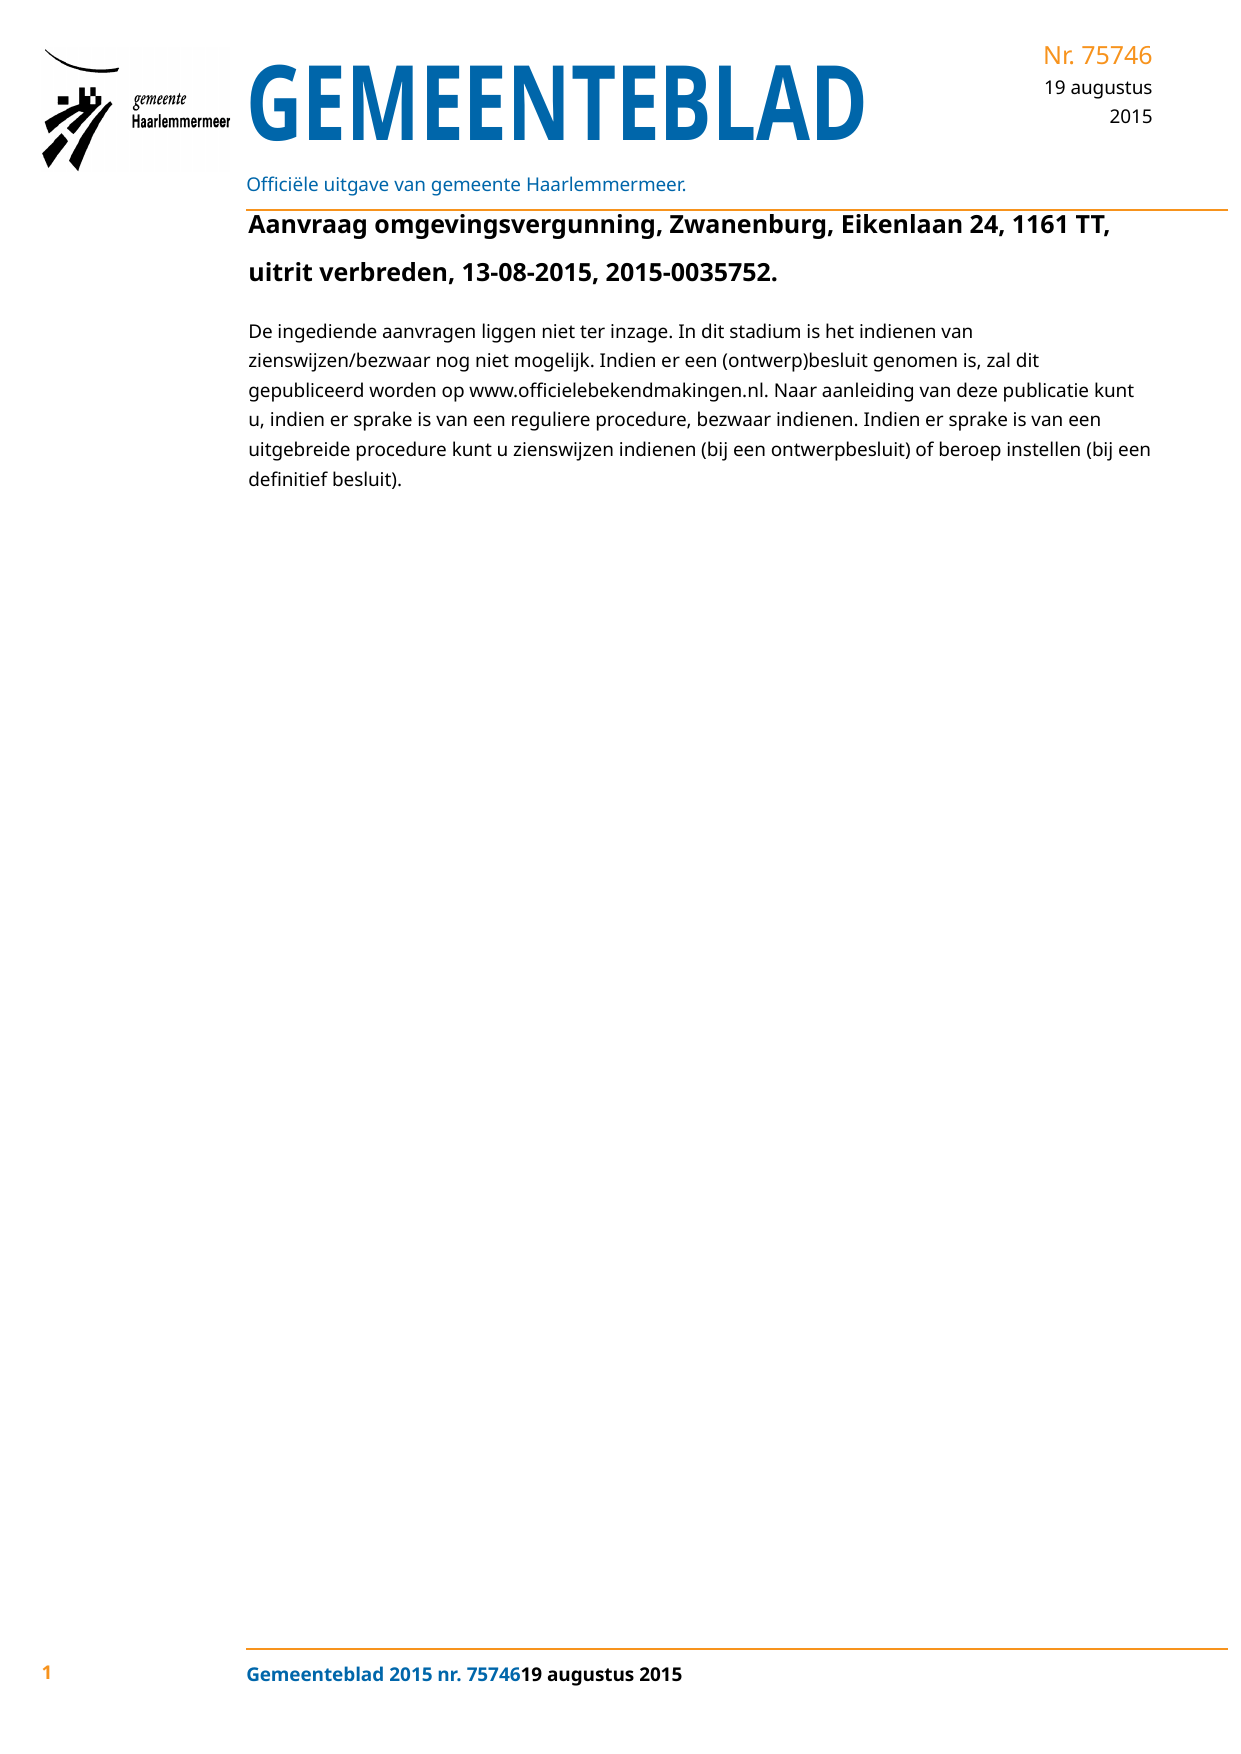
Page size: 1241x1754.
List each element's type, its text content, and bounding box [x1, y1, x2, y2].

text Aanvraag omgevingsvergunning, Zwanenburg, Eikenlaan 24, 1161 TT, uitrit verbreden, 13-08-2015, 2015-0035752. [248, 211, 1152, 288]
text De ingediende aanvragen liggen niet ter inzage. In dit stadium is het indienen van zienswijzen/bezwaar nog niet mogelijk. Indien er een (ontwerp)besluit genomen is, zal dit gepubliceerd worden op www.officielebekendmakingen.nl. Naar aanleiding van deze publicatie kunt u, indien er sprake is van een reguliere procedure, bezwaar indienen. Indien er sprake is van een uitgebreide procedure kunt u zienswijzen indienen (bij een ontwerpbesluit) of beroep instellen (bij een definitief besluit). [248, 318, 1152, 492]
picture [41, 47, 231, 172]
